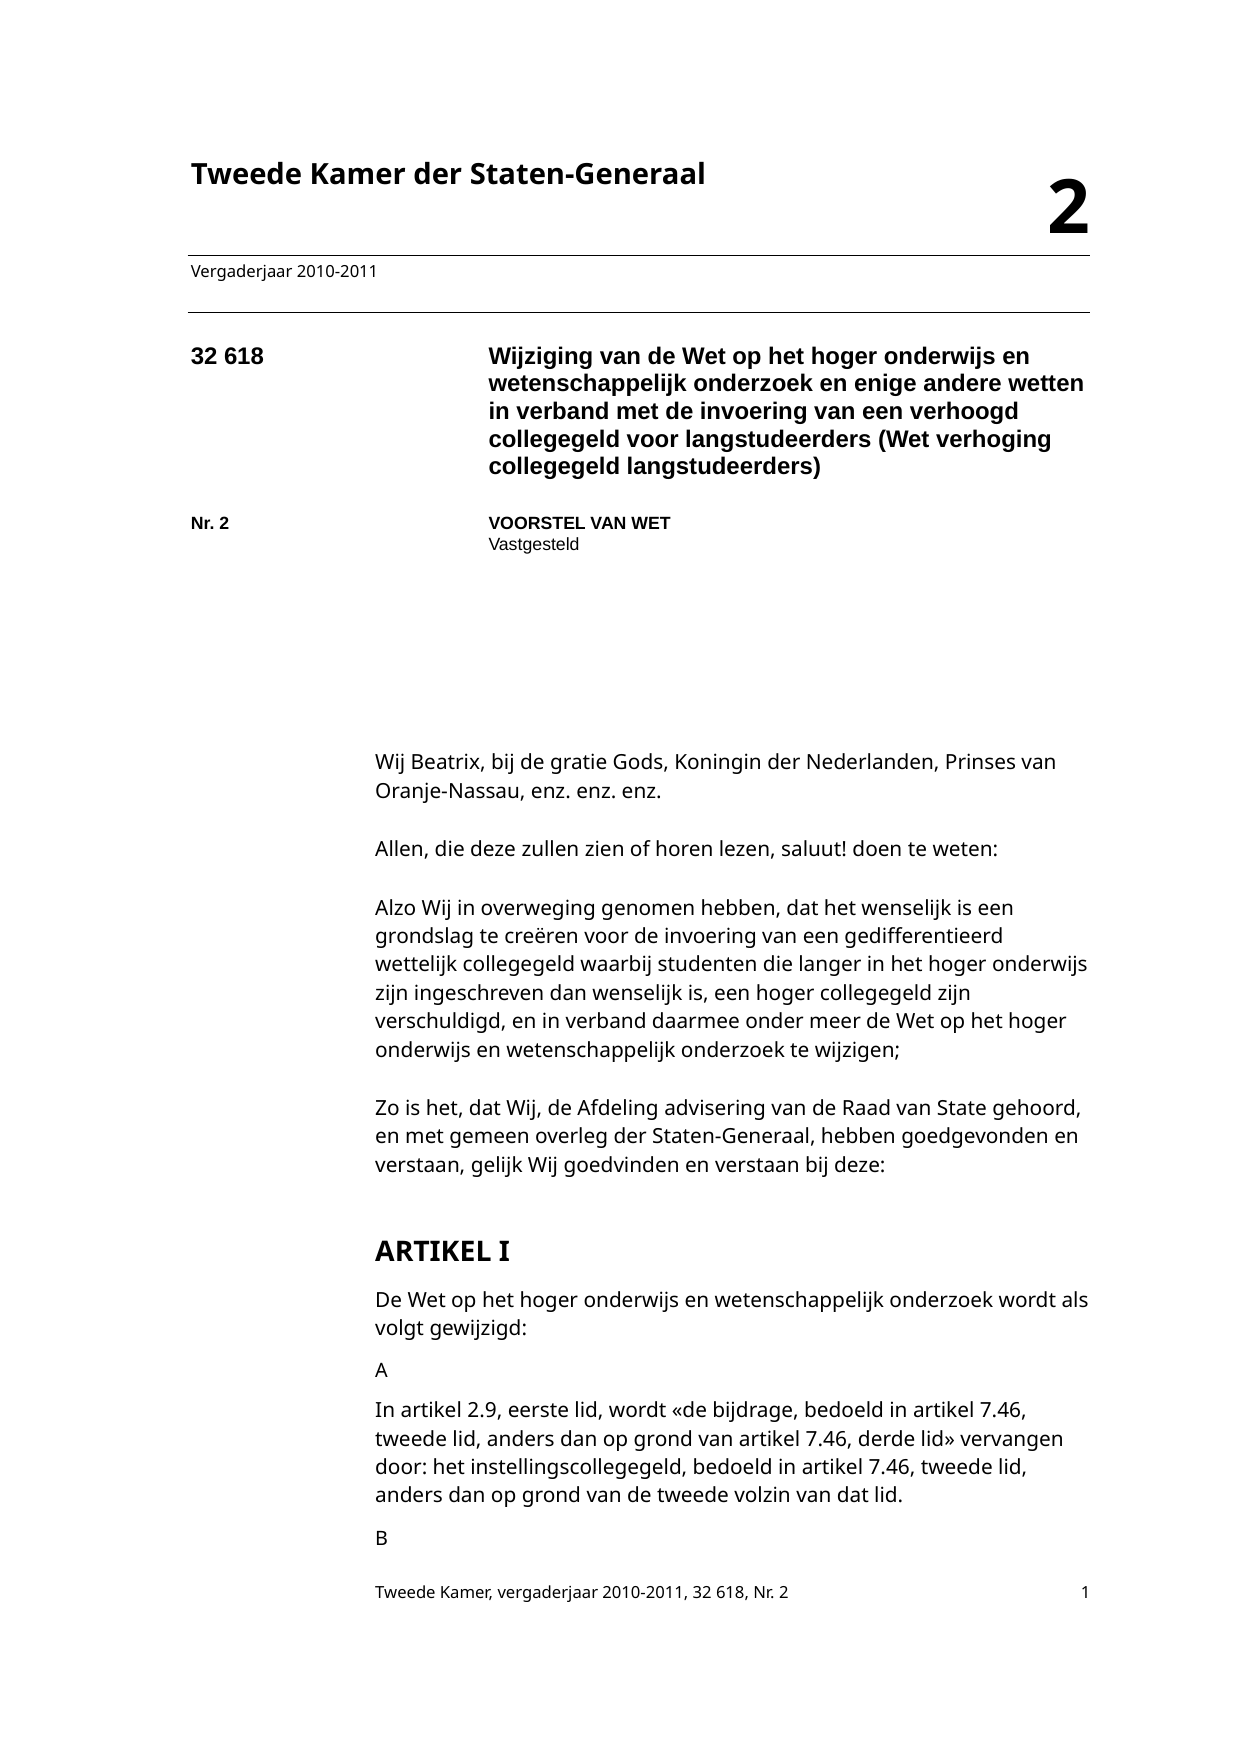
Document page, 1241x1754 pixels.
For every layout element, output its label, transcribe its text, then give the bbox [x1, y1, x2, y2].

text Alzo Wij in overweging genomen hebben, dat het wenselijk is een grondslag te creëren voor de invoering van een gedifferentieerd wettelijk collegegeld waarbij studenten die langer in het hoger onderwijs zijn ingeschreven dan wenselijk is, een hoger collegegeld zijn verschuldigd, en in verband daarmee onder meer de Wet op het hoger onderwijs en wetenschappelijk onderzoek te wijzigen; [375, 893, 1090, 1063]
table_cell [485, 256, 1090, 312]
text B [375, 1524, 1090, 1551]
table_header Tweede Kamer der Staten-Generaal [188, 150, 909, 255]
text In artikel 2.9, eerste lid, wordt «de bijdrage, bedoeld in artikel 7.46, tweede lid, anders dan op grond van artikel 7.46, derde lid» vervangen door: het instellingscollegegeld, bedoeld in artikel 7.46, tweede lid, anders dan op grond van de tweede volzin van dat lid. [375, 1395, 1090, 1509]
text A [375, 1357, 1090, 1383]
text De Wet op het hoger onderwijs en wetenschappelijk onderzoek wordt als volgt gewijzigd: [375, 1285, 1090, 1342]
table_cell Vergaderjaar 2010-2011 [188, 256, 485, 312]
text Zo is het, dat Wij, de Afdeling advisering van de Raad van State gehoord, en met gemeen overleg der Staten-Generaal, hebben goedgevonden en verstaan, gelijk Wij goedvinden en verstaan bij deze: [375, 1093, 1090, 1178]
table_header 2 [910, 150, 1090, 255]
table_cell Nr. 2 [188, 510, 485, 629]
table_cell [188, 313, 485, 339]
table_cell Wijziging van de Wet op het hoger onderwijs en wetenschappelijk onderzoek en enige andere wetten in verband met de invoering van een verhoogd collegegeld voor langstudeerders (Wet verhoging collegegeld langstudeerders) [485, 339, 1090, 510]
table_cell [485, 313, 1090, 339]
table_cell VOORSTEL VAN WET Vastgesteld [485, 510, 1090, 629]
subtitle ARTIKEL I [375, 1231, 1090, 1270]
text Wij Beatrix, bij de gratie Gods, Koningin der Nederlanden, Prinses van Oranje-Nassau, enz. enz. enz. [375, 747, 1090, 804]
text Allen, die deze zullen zien of horen lezen, saluut! doen te weten: [375, 834, 1090, 863]
table_cell 32 618 [188, 339, 485, 510]
